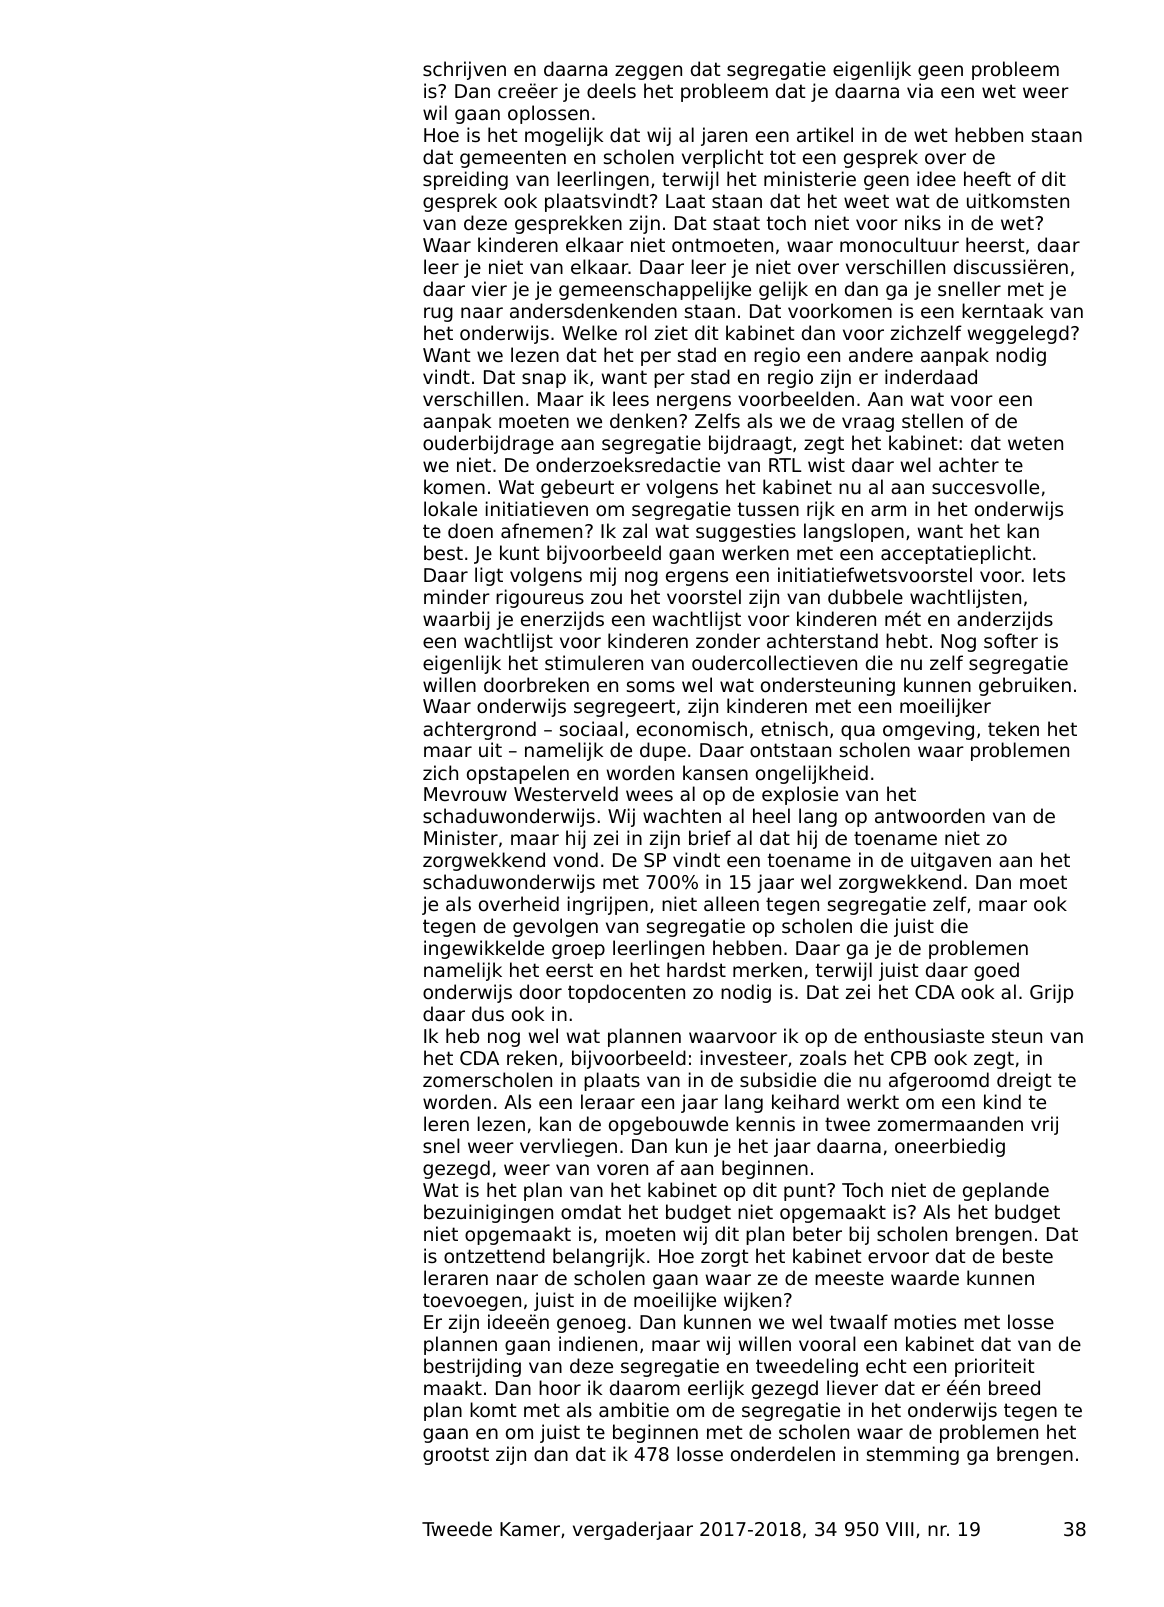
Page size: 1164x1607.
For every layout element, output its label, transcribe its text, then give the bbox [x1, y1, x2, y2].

text Er zijn ideeën genoeg. Dan kunnen we wel twaalf moties met losse plannen gaan indienen, maar wij willen vooral een kabinet dat van de bestrijding van deze segregatie en tweedeling echt een prioriteit maakt. Dan hoor ik daarom eerlijk gezegd liever dat er één breed plan komt met als ambitie om de segregatie in het onderwijs tegen te gaan en om juist te beginnen met de scholen waar de problemen het grootst zijn dan dat ik 478 losse onderdelen in stemming ga brengen. [422, 1312, 1087, 1466]
text Mevrouw Westerveld wees al op de explosie van het schaduwonderwijs. Wij wachten al heel lang op antwoorden van de Minister, maar hij zei in zijn brief al dat hij de toename niet zo zorgwekkend vond. De SP vindt een toename in de uitgaven aan het schaduwonderwijs met 700% in 15 jaar wel zorgwekkend. Dan moet je als overheid ingrijpen, niet alleen tegen segregatie zelf, maar ook tegen de gevolgen van segregatie op scholen die juist die ingewikkelde groep leerlingen hebben. Daar ga je de problemen namelijk het eerst en het hardst merken, terwijl juist daar goed onderwijs door topdocenten zo nodig is. Dat zei het CDA ook al. Grijp daar dus ook in. [422, 784, 1087, 1026]
text Wat is het plan van het kabinet op dit punt? Toch niet de geplande bezuinigingen omdat het budget niet opgemaakt is? Als het budget niet opgemaakt is, moeten wij dit plan beter bij scholen brengen. Dat is ontzettend belangrijk. Hoe zorgt het kabinet ervoor dat de beste leraren naar de scholen gaan waar ze de meeste waarde kunnen toevoegen, juist in de moeilijke wijken? [422, 1180, 1087, 1312]
text Hoe is het mogelijk dat wij al jaren een artikel in de wet hebben staan dat gemeenten en scholen verplicht tot een gesprek over de spreiding van leerlingen, terwijl het ministerie geen idee heeft of dit gesprek ook plaatsvindt? Laat staan dat het weet wat de uitkomsten van deze gesprekken zijn. Dat staat toch niet voor niks in de wet? Waar kinderen elkaar niet ontmoeten, waar monocultuur heerst, daar leer je niet van elkaar. Daar leer je niet over verschillen discussiëren, daar vier je je gemeenschappelijke gelijk en dan ga je sneller met je rug naar andersdenkenden staan. Dat voorkomen is een kerntaak van het onderwijs. Welke rol ziet dit kabinet dan voor zichzelf weggelegd? [422, 125, 1087, 345]
text Want we lezen dat het per stad en regio een andere aanpak nodig vindt. Dat snap ik, want per stad en regio zijn er inderdaad verschillen. Maar ik lees nergens voorbeelden. Aan wat voor een aanpak moeten we denken? Zelfs als we de vraag stellen of de ouderbijdrage aan segregatie bijdraagt, zegt het kabinet: dat weten we niet. De onderzoeksredactie van RTL wist daar wel achter te komen. Wat gebeurt er volgens het kabinet nu al aan succesvolle, lokale initiatieven om segregatie tussen rijk en arm in het onderwijs te doen afnemen? Ik zal wat suggesties langslopen, want het kan best. Je kunt bijvoorbeeld gaan werken met een acceptatieplicht. Daar ligt volgens mij nog ergens een initiatiefwetsvoorstel voor. Iets minder rigoureus zou het voorstel zijn van dubbele wachtlijsten, waarbij je enerzijds een wachtlijst voor kinderen mét en anderzijds een wachtlijst voor kinderen zonder achterstand hebt. Nog softer is eigenlijk het stimuleren van oudercollectieven die nu zelf segregatie willen doorbreken en soms wel wat ondersteuning kunnen gebruiken. Waar onderwijs segregeert, zijn kinderen met een moeilijker achtergrond – sociaal, economisch, etnisch, qua omgeving, teken het maar uit – namelijk de dupe. Daar ontstaan scholen waar problemen zich opstapelen en worden kansen ongelijkheid. [422, 345, 1087, 784]
text Ik heb nog wel wat plannen waarvoor ik op de enthousiaste steun van het CDA reken, bijvoorbeeld: investeer, zoals het CPB ook zegt, in zomerscholen in plaats van in de subsidie die nu afgeroomd dreigt te worden. Als een leraar een jaar lang keihard werkt om een kind te leren lezen, kan de opgebouwde kennis in twee zomermaanden vrij snel weer vervliegen. Dan kun je het jaar daarna, oneerbiedig gezegd, weer van voren af aan beginnen. [422, 1026, 1087, 1180]
text schrijven en daarna zeggen dat segregatie eigenlijk geen probleem is? Dan creëer je deels het probleem dat je daarna via een wet weer wil gaan oplossen. [422, 59, 1087, 125]
